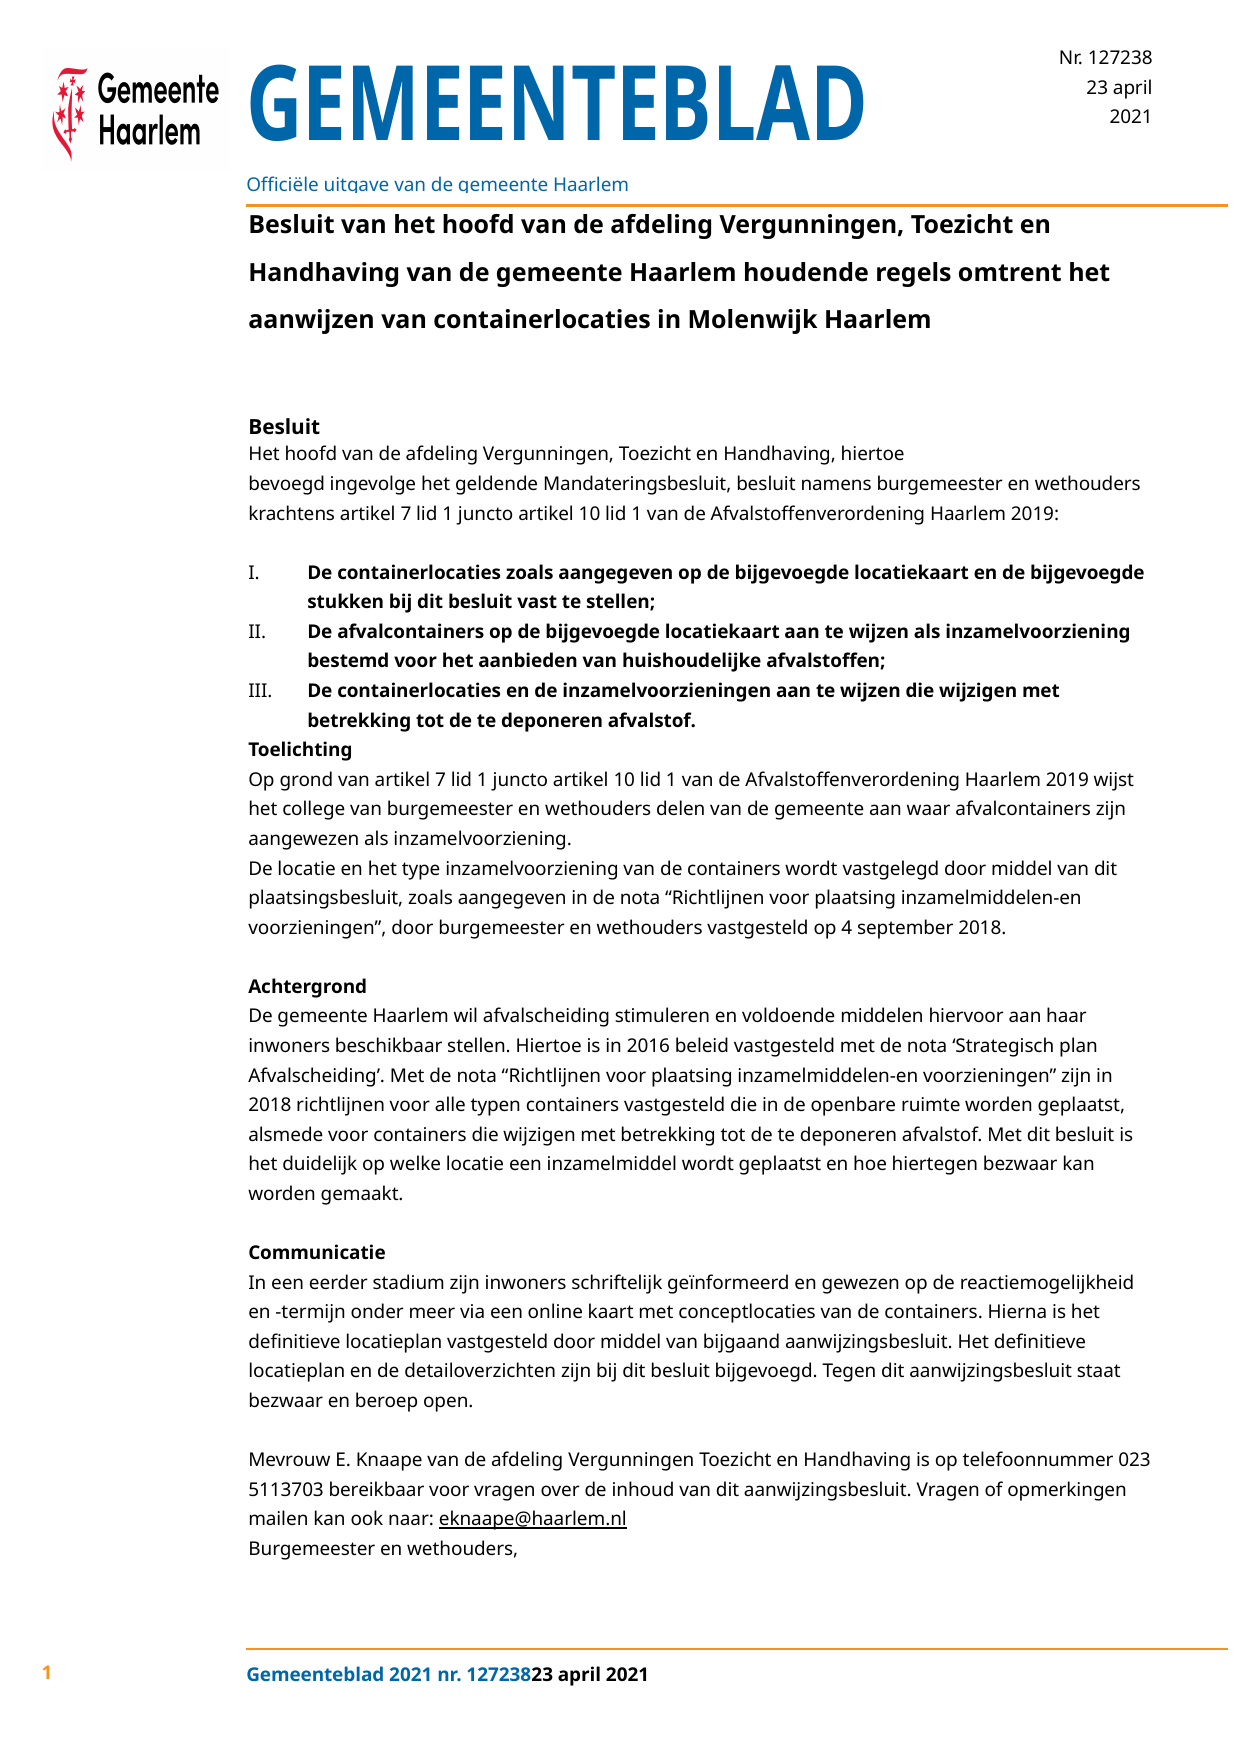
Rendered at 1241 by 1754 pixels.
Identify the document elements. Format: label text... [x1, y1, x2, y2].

text Op grond van artikel 7 lid 1 juncto artikel 10 lid 1 van de Afvalstoffenverordening Haarlem 2019 wijst het college van burgemeester en wethouders delen van de gemeente aan waar afvalcontainers zijn aangewezen als inzamelvoorziening. [248, 766, 1152, 851]
picture [41, 47, 231, 172]
list De afvalcontainers op de bijgevoegde locatiekaart aan te wijzen als inzamelvoorziening bestemd voor het aanbieden van huishoudelijke afvalstoffen; [248, 618, 1152, 673]
text Besluit van het hoofd van de afdeling Vergunningen, Toezicht en Handhaving van de gemeente Haarlem houdende regels omtrent het aanwijzen van containerlocaties in Molenwijk Haarlem [248, 207, 1152, 336]
text Achtergrond [248, 973, 1152, 999]
text De gemeente Haarlem wil afvalscheiding stimuleren en voldoende middelen hiervoor aan haar inwoners beschikbaar stellen. Hiertoe is in 2016 beleid vastgesteld met de nota ‘Strategisch plan Afvalscheiding’. Met de nota “Richtlijnen voor plaatsing inzamelmiddelen-en voorzieningen” zijn in 2018 richtlijnen voor alle typen containers vastgesteld die in de openbare ruimte worden geplaatst, alsmede voor containers die wijzigen met betrekking tot de te deponeren afvalstof. Met dit besluit is het duidelijk op welke locatie een inzamelmiddel wordt geplaatst en hoe hiertegen bezwaar kan worden gemaakt. [248, 1003, 1152, 1206]
text Communicatie [248, 1239, 1152, 1265]
text Burgemeester en wethouders, [248, 1535, 1152, 1561]
list De containerlocaties en de inzamelvoorzieningen aan te wijzen die wijzigen met betrekking tot de te deponeren afvalstof. [248, 677, 1152, 732]
text In een eerder stadium zijn inwoners schriftelijk geïnformeerd en gewezen op de reactiemogelijkheid en -termijn onder meer via een online kaart met conceptlocaties van de containers. Hierna is het definitieve locatieplan vastgesteld door middel van bijgaand aanwijzingsbesluit. Het definitieve locatieplan en de detailoverzichten zijn bij dit besluit bijgevoegd. Tegen dit aanwijzingsbesluit staat bezwaar en beroep open. [248, 1269, 1152, 1413]
text De locatie en het type inzamelvoorziening van de containers wordt vastgelegd door middel van dit plaatsingsbesluit, zoals aangegeven in de nota “Richtlijnen voor plaatsing inzamelmiddelen-en voorzieningen”, door burgemeester en wethouders vastgesteld op 4 september 2018. [248, 855, 1152, 939]
text Het hoofd van de afdeling Vergunningen, Toezicht en Handhaving, hiertoe [248, 441, 1152, 466]
text Besluit [248, 412, 1152, 441]
text bevoegd ingevolge het geldende Mandateringsbesluit, besluit namens burgemeester en wethouders krachtens artikel 7 lid 1 juncto artikel 10 lid 1 van de Afvalstoffenverordening Haarlem 2019: [248, 470, 1152, 525]
text Mevrouw E. Knaape van de afdeling Vergunningen Toezicht en Handhaving is op telefoonnummer 023 5113703 bereikbaar voor vragen over de inhoud van dit aanwijzingsbesluit. Vragen of opmerkingen mailen kan ook naar: eknaape@haarlem.nl [248, 1446, 1152, 1531]
text Toelichting [248, 736, 1152, 762]
list De containerlocaties zoals aangegeven op de bijgevoegde locatiekaart en de bijgevoegde stukken bij dit besluit vast te stellen; [248, 559, 1152, 614]
